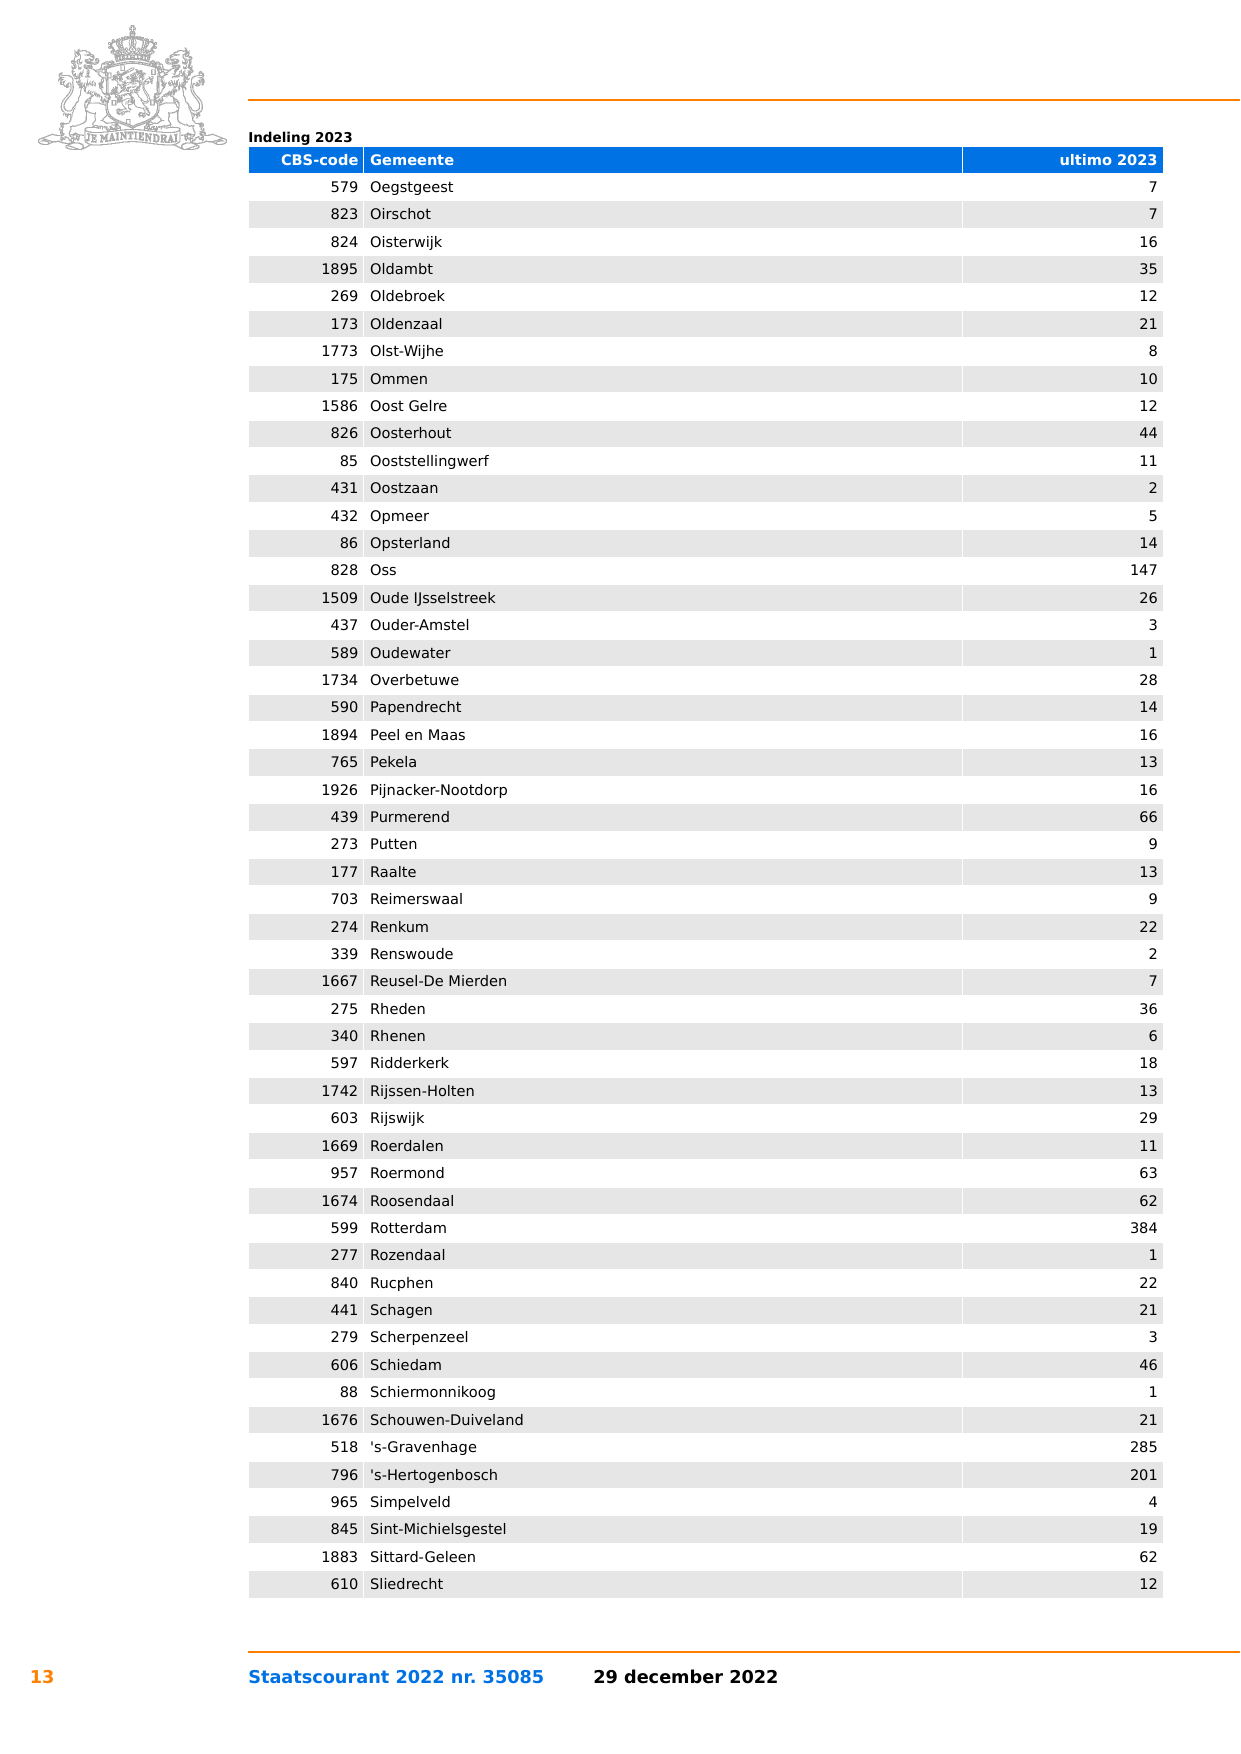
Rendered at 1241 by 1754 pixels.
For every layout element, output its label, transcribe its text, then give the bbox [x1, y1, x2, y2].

table_cell 274 [249, 914, 363, 940]
table_cell 3 [963, 613, 1163, 639]
table_cell 1 [963, 640, 1163, 666]
table_cell 5 [963, 503, 1163, 529]
table_cell Rijswijk [364, 1106, 962, 1132]
table_cell 965 [249, 1489, 363, 1515]
table_cell Ridderkerk [364, 1051, 962, 1077]
table_cell Oostzaan [364, 475, 962, 502]
table_cell 's-Hertogenbosch [364, 1462, 962, 1488]
table_cell 26 [963, 585, 1163, 611]
table_cell Schiermonnikoog [364, 1380, 962, 1406]
table_cell 11 [963, 1133, 1163, 1159]
table_cell 7 [963, 969, 1163, 995]
table_cell 201 [963, 1462, 1163, 1488]
table_cell 273 [249, 832, 363, 858]
table_cell Oldambt [364, 256, 962, 283]
table_cell 765 [249, 749, 363, 776]
table_cell Gemeente [364, 147, 962, 173]
table_cell 9 [963, 886, 1163, 913]
table_cell Reimerswaal [364, 886, 962, 913]
table_cell Renswoude [364, 941, 962, 967]
table_cell 957 [249, 1160, 363, 1187]
table_cell 285 [963, 1434, 1163, 1461]
table_cell 177 [249, 859, 363, 885]
table_cell Rheden [364, 996, 962, 1022]
table_cell 603 [249, 1106, 363, 1132]
table_cell Oldebroek [364, 284, 962, 310]
table_cell Ommen [364, 366, 962, 392]
table_cell 606 [249, 1352, 363, 1378]
table_cell 590 [249, 695, 363, 721]
table_cell 175 [249, 366, 363, 392]
table_cell 432 [249, 503, 363, 529]
table_cell Rhenen [364, 1023, 962, 1050]
table_cell Oldenzaal [364, 311, 962, 337]
table_header Indeling 2023 [248, 130, 1163, 146]
table_cell Simpelveld [364, 1489, 962, 1515]
table_cell Schouwen-Duiveland [364, 1407, 962, 1433]
table_cell Raalte [364, 859, 962, 885]
table_cell 19 [963, 1516, 1163, 1543]
table_cell Oss [364, 558, 962, 584]
table_cell Rijssen-Holten [364, 1078, 962, 1104]
table_cell Schagen [364, 1297, 962, 1324]
table_cell 29 [963, 1106, 1163, 1132]
table_cell 28 [963, 667, 1163, 693]
table_cell 12 [963, 393, 1163, 419]
table_cell 2 [963, 941, 1163, 967]
table_cell 13 [963, 1078, 1163, 1104]
table_cell 3 [963, 1325, 1163, 1351]
table_cell 439 [249, 804, 363, 831]
table_cell 1586 [249, 393, 363, 419]
table_cell ultimo 2023 [963, 147, 1163, 173]
table_cell Oisterwijk [364, 229, 962, 255]
table_cell 589 [249, 640, 363, 666]
table_cell 85 [249, 448, 363, 474]
table_cell Purmerend [364, 804, 962, 831]
table_cell 11 [963, 448, 1163, 474]
table_cell Ouder-Amstel [364, 613, 962, 639]
table_cell Oost Gelre [364, 393, 962, 419]
table_cell Sint-Michielsgestel [364, 1516, 962, 1543]
table_cell 1 [963, 1380, 1163, 1406]
table_cell 1926 [249, 777, 363, 803]
table_cell 828 [249, 558, 363, 584]
table_cell 441 [249, 1297, 363, 1324]
table_cell Peel en Maas [364, 722, 962, 748]
table_cell 840 [249, 1270, 363, 1296]
table_cell 824 [249, 229, 363, 255]
table_cell Oude IJsselstreek [364, 585, 962, 611]
table_cell 13 [963, 749, 1163, 776]
table_cell 88 [249, 1380, 363, 1406]
table_cell 16 [963, 229, 1163, 255]
table_cell 1669 [249, 1133, 363, 1159]
table_cell 6 [963, 1023, 1163, 1050]
table_cell 13 [963, 859, 1163, 885]
table_cell Oudewater [364, 640, 962, 666]
table_cell Pijnacker-Nootdorp [364, 777, 962, 803]
table_cell 2 [963, 475, 1163, 502]
table_cell 21 [963, 311, 1163, 337]
table_cell 21 [963, 1407, 1163, 1433]
table_cell 46 [963, 1352, 1163, 1378]
table_cell 269 [249, 284, 363, 310]
table_cell 62 [963, 1188, 1163, 1214]
table_cell 1676 [249, 1407, 363, 1433]
table_cell CBS-code [249, 147, 363, 173]
table_cell Olst-Wijhe [364, 339, 962, 365]
table_cell Reusel-De Mierden [364, 969, 962, 995]
table_cell Scherpenzeel [364, 1325, 962, 1351]
table_cell 1895 [249, 256, 363, 283]
table_cell 1894 [249, 722, 363, 748]
table_cell 437 [249, 613, 363, 639]
table_cell 796 [249, 1462, 363, 1488]
table_cell 147 [963, 558, 1163, 584]
table_cell 1 [963, 1243, 1163, 1269]
table_cell Oegstgeest [364, 174, 962, 200]
table_cell 16 [963, 722, 1163, 748]
table_cell 845 [249, 1516, 363, 1543]
table_cell Overbetuwe [364, 667, 962, 693]
table_cell 1773 [249, 339, 363, 365]
table_cell 21 [963, 1297, 1163, 1324]
table_cell Roosendaal [364, 1188, 962, 1214]
table_cell 703 [249, 886, 363, 913]
table_cell 16 [963, 777, 1163, 803]
table_cell 579 [249, 174, 363, 200]
table_cell 9 [963, 832, 1163, 858]
table_cell 7 [963, 201, 1163, 228]
table_cell 63 [963, 1160, 1163, 1187]
table_cell 's-Gravenhage [364, 1434, 962, 1461]
table_cell 44 [963, 421, 1163, 447]
table_cell 279 [249, 1325, 363, 1351]
table_cell 339 [249, 941, 363, 967]
table_cell Opmeer [364, 503, 962, 529]
table_cell 1742 [249, 1078, 363, 1104]
table_cell 22 [963, 914, 1163, 940]
table_cell Oosterhout [364, 421, 962, 447]
table_cell 823 [249, 201, 363, 228]
table_cell 86 [249, 530, 363, 557]
table_cell 384 [963, 1215, 1163, 1241]
table_cell 1509 [249, 585, 363, 611]
table_cell 10 [963, 366, 1163, 392]
table_cell Roerdalen [364, 1133, 962, 1159]
table_cell 599 [249, 1215, 363, 1241]
table_cell Schiedam [364, 1352, 962, 1378]
table_cell Rozendaal [364, 1243, 962, 1269]
table_cell 35 [963, 256, 1163, 283]
picture [38, 25, 227, 150]
table_cell Roermond [364, 1160, 962, 1187]
table_cell 36 [963, 996, 1163, 1022]
table_cell 826 [249, 421, 363, 447]
table_cell 610 [249, 1571, 363, 1598]
table_cell Oirschot [364, 201, 962, 228]
table_cell 18 [963, 1051, 1163, 1077]
table_cell 1674 [249, 1188, 363, 1214]
table_cell 4 [963, 1489, 1163, 1515]
table_cell Pekela [364, 749, 962, 776]
table_cell 7 [963, 174, 1163, 200]
table_cell 12 [963, 1571, 1163, 1598]
table_cell 1883 [249, 1544, 363, 1570]
table_cell Sittard-Geleen [364, 1544, 962, 1570]
table_cell 518 [249, 1434, 363, 1461]
table_cell 173 [249, 311, 363, 337]
table_cell Rucphen [364, 1270, 962, 1296]
table_cell Sliedrecht [364, 1571, 962, 1598]
table_cell 597 [249, 1051, 363, 1077]
table_cell 277 [249, 1243, 363, 1269]
table_cell Papendrecht [364, 695, 962, 721]
table_cell Putten [364, 832, 962, 858]
table_cell Opsterland [364, 530, 962, 557]
table_cell 275 [249, 996, 363, 1022]
table_cell 340 [249, 1023, 363, 1050]
table_cell 14 [963, 695, 1163, 721]
table_cell 8 [963, 339, 1163, 365]
table_cell 431 [249, 475, 363, 502]
table_cell 1667 [249, 969, 363, 995]
table_cell 66 [963, 804, 1163, 831]
table_cell 1734 [249, 667, 363, 693]
table_cell Renkum [364, 914, 962, 940]
table_cell 62 [963, 1544, 1163, 1570]
table_cell Rotterdam [364, 1215, 962, 1241]
table_cell 12 [963, 284, 1163, 310]
table_cell 14 [963, 530, 1163, 557]
table_cell 22 [963, 1270, 1163, 1296]
table_cell Ooststellingwerf [364, 448, 962, 474]
